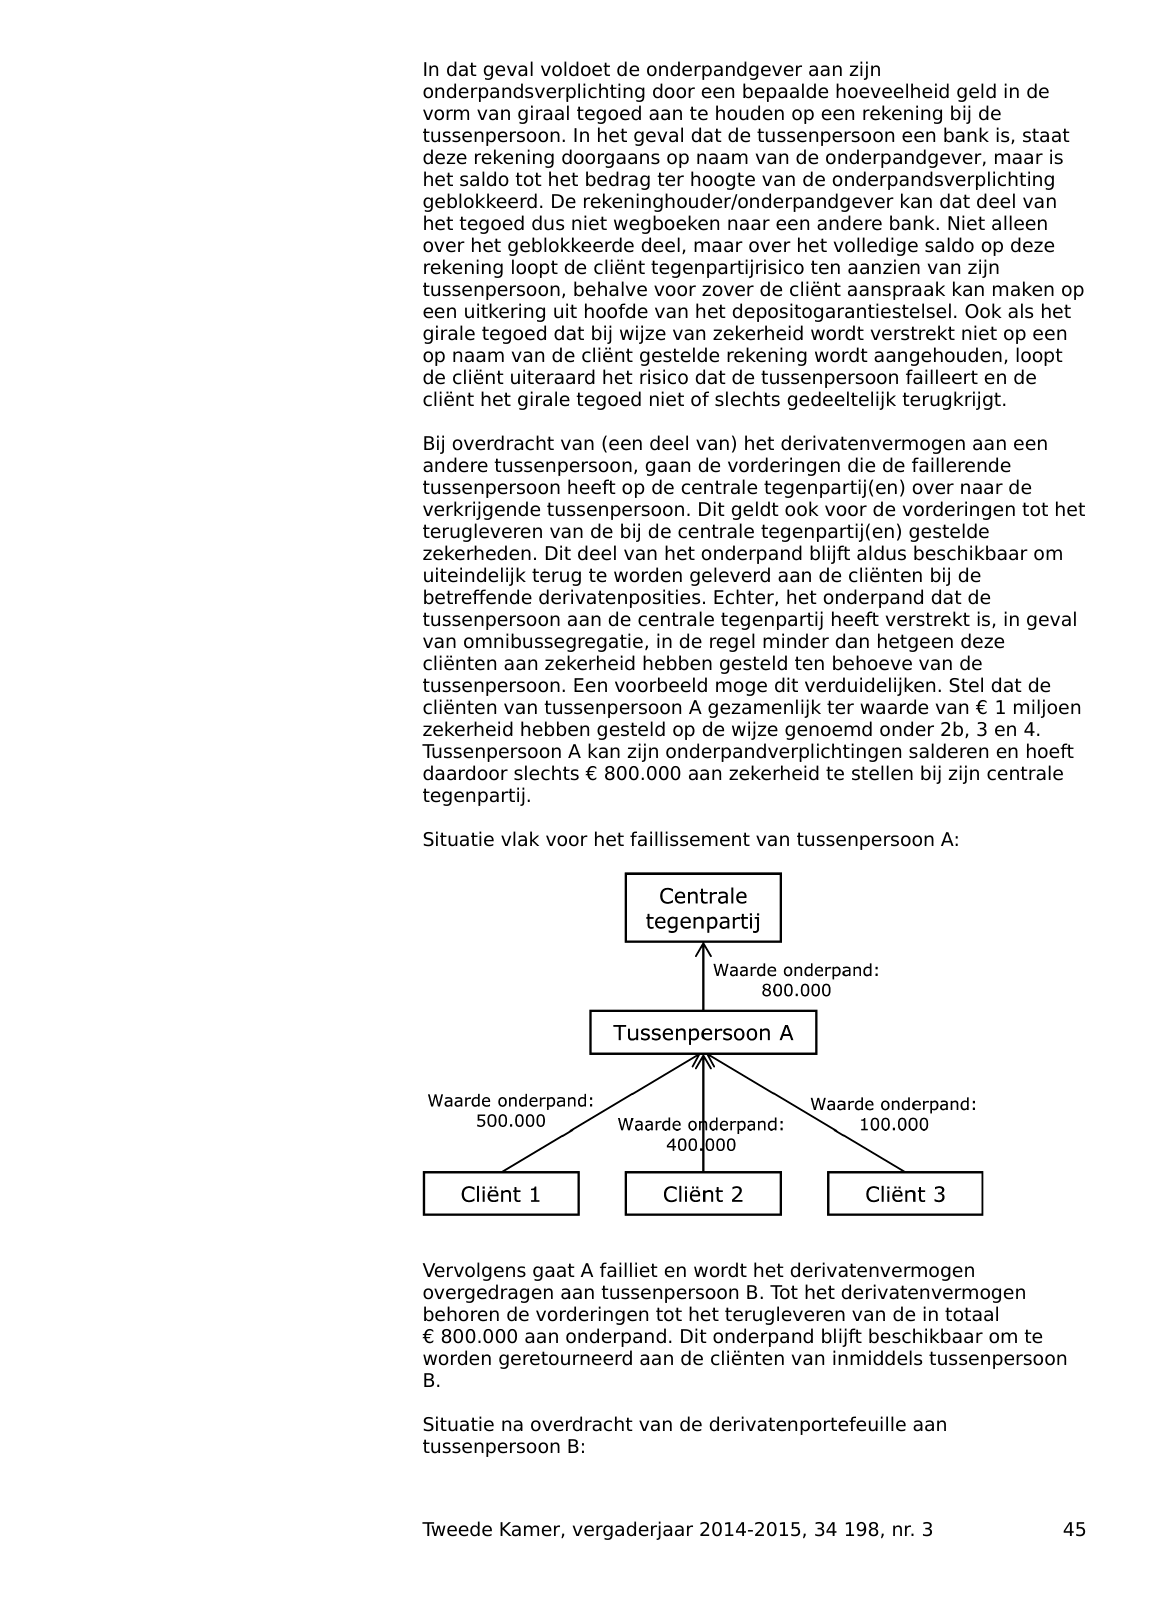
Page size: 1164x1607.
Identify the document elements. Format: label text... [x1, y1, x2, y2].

text Situatie vlak voor het faillissement van tussenpersoon A: [422, 829, 1087, 851]
text Situatie na overdracht van de derivatenportefeuille aan tussenpersoon B: [422, 1414, 1087, 1458]
text Bij overdracht van (een deel van) het derivatenvermogen aan een andere tussenpersoon, gaan de vorderingen die de faillerende tussenpersoon heeft op de centrale tegenpartij(en) over naar de verkrijgende tussenpersoon. Dit geldt ook voor de vorderingen tot het terugleveren van de bij de centrale tegenpartij(en) gestelde zekerheden. Dit deel van het onderpand blijft aldus beschikbaar om uiteindelijk terug te worden geleverd aan de cliënten bij de betreffende derivatenposities. Echter, het onderpand dat de tussenpersoon aan de centrale tegenpartij heeft verstrekt is, in geval van omnibussegregatie, in de regel minder dan hetgeen deze cliënten aan zekerheid hebben gesteld ten behoeve van de tussenpersoon. Een voorbeeld moge dit verduidelijken. Stel dat de cliënten van tussenpersoon A gezamenlijk ter waarde van € 1 miljoen zekerheid hebben gesteld op de wijze genoemd onder 2b, 3 en 4. Tussenpersoon A kan zijn onderpandverplichtingen salderen en hoeft daardoor slechts € 800.000 aan zekerheid te stellen bij zijn centrale tegenpartij. [422, 433, 1087, 807]
picture [422, 872, 984, 1216]
text In dat geval voldoet de onderpandgever aan zijn onderpandsverplichting door een bepaalde hoeveelheid geld in de vorm van giraal tegoed aan te houden op een rekening bij de tussenpersoon. In het geval dat de tussenpersoon een bank is, staat deze rekening doorgaans op naam van de onderpandgever, maar is het saldo tot het bedrag ter hoogte van de onderpandsverplichting geblokkeerd. De rekeninghouder/onderpandgever kan dat deel van het tegoed dus niet wegboeken naar een andere bank. Niet alleen over het geblokkeerde deel, maar over het volledige saldo op deze rekening loopt de cliënt tegenpartijrisico ten aanzien van zijn tussenpersoon, behalve voor zover de cliënt aanspraak kan maken op een uitkering uit hoofde van het depositogarantiestelsel. Ook als het girale tegoed dat bij wijze van zekerheid wordt verstrekt niet op een op naam van de cliënt gestelde rekening wordt aangehouden, loopt de cliënt uiteraard het risico dat de tussenpersoon failleert en de cliënt het girale tegoed niet of slechts gedeeltelijk terugkrijgt. [422, 59, 1087, 411]
text Vervolgens gaat A failliet en wordt het derivatenvermogen overgedragen aan tussenpersoon B. Tot het derivatenvermogen behoren de vorderingen tot het terugleveren van de in totaal € 800.000 aan onderpand. Dit onderpand blijft beschikbaar om te worden geretourneerd aan de cliënten van inmiddels tussenpersoon B. [422, 1259, 1087, 1391]
